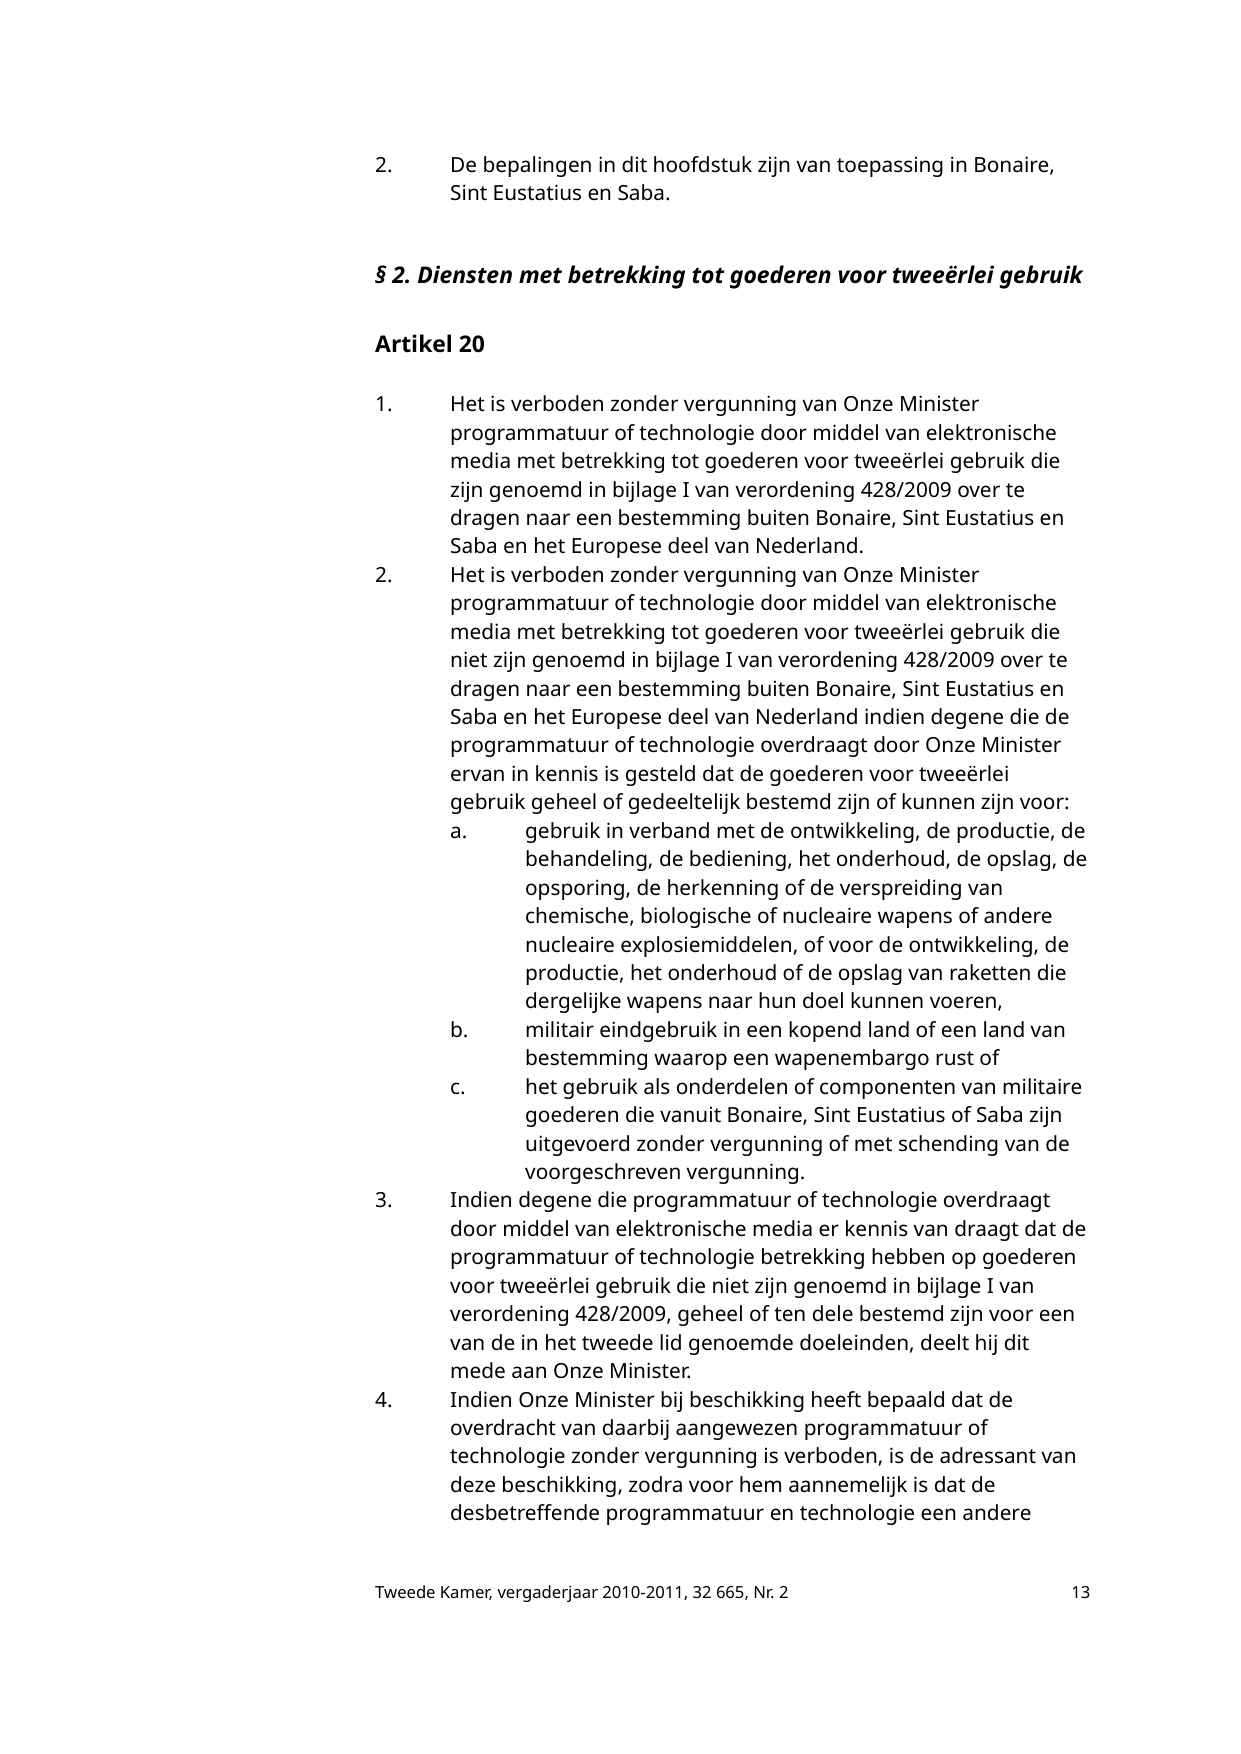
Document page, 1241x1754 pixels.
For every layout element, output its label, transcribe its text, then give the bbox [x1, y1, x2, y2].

list Het is verboden zonder vergunning van Onze Minister programmatuur of technologie door middel van elektronische media met betrekking tot goederen voor tweeërlei gebruik die niet zijn genoemd in bijlage I van verordening 428/2009 over te dragen naar een bestemming buiten Bonaire, Sint Eustatius en Saba en het Europese deel van Nederland indien degene die de programmatuur of technologie overdraagt door Onze Minister ervan in kennis is gesteld dat de goederen voor tweeërlei gebruik geheel of gedeeltelijk bestemd zijn of kunnen zijn voor: [375, 560, 1090, 816]
list De bepalingen in dit hoofdstuk zijn van toepassing in Bonaire, Sint Eustatius en Saba. [375, 150, 1090, 207]
list het gebruik als onderdelen of componenten van militaire goederen die vanuit Bonaire, Sint Eustatius of Saba zijn uitgevoerd zonder vergunning of met schending van de voorgeschreven vergunning. [450, 1072, 1090, 1186]
list gebruik in verband met de ontwikkeling, de productie, de behandeling, de bediening, het onderhoud, de opslag, de opsporing, de herkenning of de verspreiding van chemische, biologische of nucleaire wapens of andere nucleaire explosiemiddelen, of voor de ontwikkeling, de productie, het onderhoud of de opslag van raketten die dergelijke wapens naar hun doel kunnen voeren, [450, 816, 1090, 1015]
list militair eindgebruik in een kopend land of een land van bestemming waarop een wapenembargo rust of [450, 1015, 1090, 1072]
subtitle § 2. Diensten met betrekking tot goederen voor tweeërlei gebruik [375, 259, 1090, 291]
list Indien degene die programmatuur of technologie overdraagt door middel van elektronische media er kennis van draagt dat de programmatuur of technologie betrekking hebben op goederen voor tweeërlei gebruik die niet zijn genoemd in bijlage I van verordening 428/2009, geheel of ten dele bestemd zijn voor een van de in het tweede lid genoemde doeleinden, deelt hij dit mede aan Onze Minister. [375, 1186, 1090, 1385]
subtitle Artikel 20 [375, 328, 1090, 359]
list Het is verboden zonder vergunning van Onze Minister programmatuur of technologie door middel van elektronische media met betrekking tot goederen voor tweeërlei gebruik die zijn genoemd in bijlage I van verordening 428/2009 over te dragen naar een bestemming buiten Bonaire, Sint Eustatius en Saba en het Europese deel van Nederland. [375, 389, 1090, 560]
list Indien Onze Minister bij beschikking heeft bepaald dat de overdracht van daarbij aangewezen programmatuur of technologie zonder vergunning is verboden, is de adressant van deze beschikking, zodra voor hem aannemelijk is dat de desbetreffende programmatuur en technologie een andere [375, 1385, 1090, 1527]
